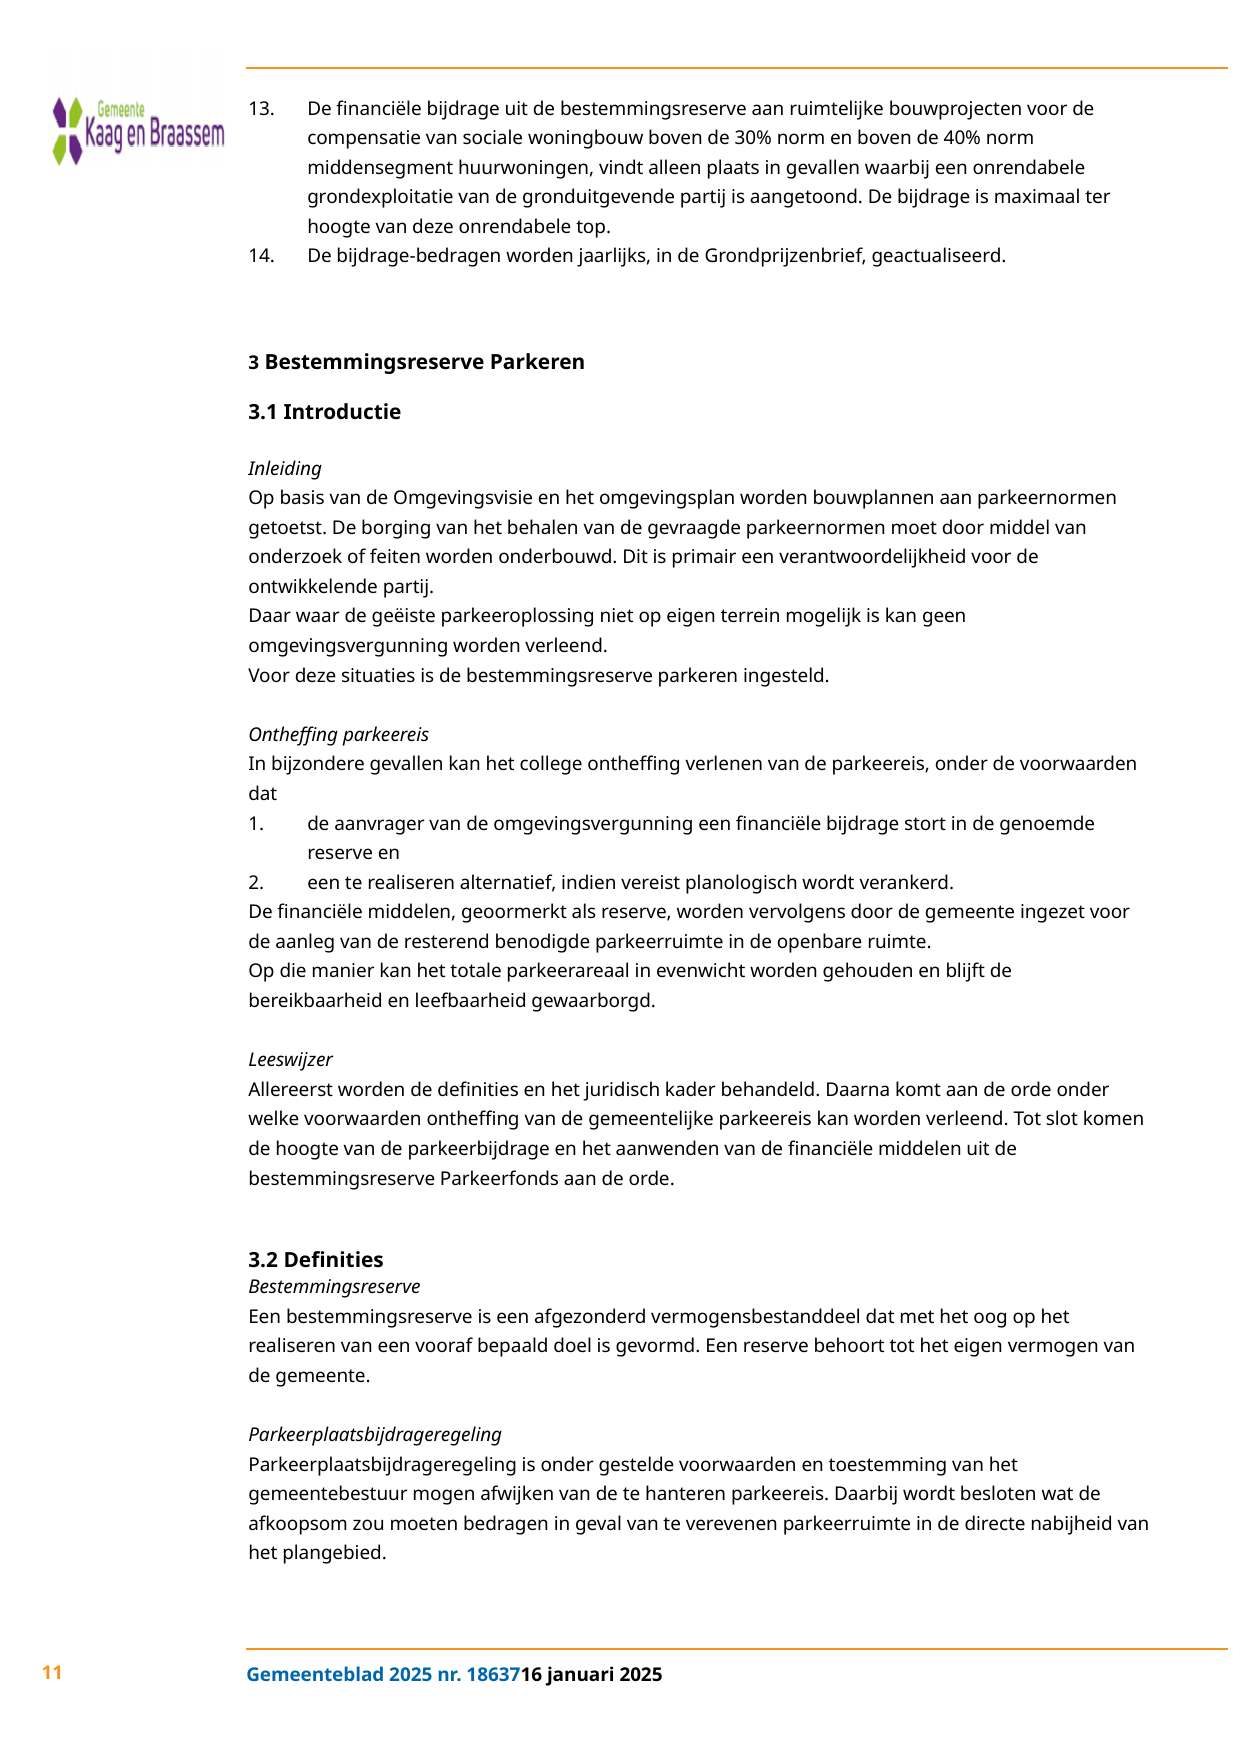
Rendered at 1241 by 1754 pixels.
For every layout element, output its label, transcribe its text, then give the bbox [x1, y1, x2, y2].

text De financiële middelen, geoormerkt als reserve, worden vervolgens door de gemeente ingezet voor de aanleg van de resterend benodigde parkeerruimte in de openbare ruimte. [248, 898, 1152, 954]
text Leeswijzer [248, 1046, 1152, 1072]
text Bestemmingsreserve [248, 1273, 1152, 1299]
picture [41, 47, 231, 172]
text Inleiding [248, 455, 1152, 481]
list De financiële bijdrage uit de bestemmingsreserve aan ruimtelijke bouwprojecten voor de compensatie van sociale woningbouw boven de 30% norm en boven de 40% norm middensegment huurwoningen, vindt alleen plaats in gevallen waarbij een onrendabele grondexploitatie van de gronduitgevende partij is aangetoond. De bijdrage is maximaal ter hoogte van deze onrendabele top. [248, 95, 1152, 239]
text Op basis van de Omgevingsvisie en het omgevingsplan worden bouwplannen aan parkeernormen getoetst. De borging van het behalen van de gevraagde parkeernormen moet door middel van onderzoek of feiten worden onderbouwd. Dit is primair een verantwoordelijkheid voor de ontwikkelende partij. [248, 484, 1152, 599]
text 3 Bestemmingsreserve Parkeren [248, 347, 1152, 376]
text In bijzondere gevallen kan het college ontheffing verlenen van de parkeereis, onder de voorwaarden dat [248, 751, 1152, 806]
text Een bestemmingsreserve is een afgezonderd vermogensbestanddeel dat met het oog op het realiseren van een vooraf bepaald doel is gevormd. Een reserve behoort tot het eigen vermogen van de gemeente. [248, 1303, 1152, 1388]
text Allereerst worden de definities en het juridisch kader behandeld. Daarna komt aan de orde onder welke voorwaarden ontheffing van de gemeentelijke parkeereis kan worden verleend. Tot slot komen de hoogte van de parkeerbijdrage en het aanwenden van de financiële middelen uit de bestemmingsreserve Parkeerfonds aan de orde. [248, 1076, 1152, 1191]
text Daar waar de geëiste parkeeroplossing niet op eigen terrein mogelijk is kan geen omgevingsvergunning worden verleend. [248, 603, 1152, 658]
text Ontheffing parkeereis [248, 721, 1152, 747]
list een te realiseren alternatief, indien vereist planologisch wordt verankerd. [248, 869, 1152, 895]
text Parkeerplaatsbijdrageregeling is onder gestelde voorwaarden en toestemming van het gemeentebestuur mogen afwijken van de te hanteren parkeereis. Daarbij wordt besloten wat de afkoopsom zou moeten bedragen in geval van te verevenen parkeerruimte in de directe nabijheid van het plangebied. [248, 1451, 1152, 1565]
text Voor deze situaties is de bestemmingsreserve parkeren ingesteld. [248, 662, 1152, 688]
text Op die manier kan het totale parkeerareaal in evenwicht worden gehouden en blijft de bereikbaarheid en leefbaarheid gewaarborgd. [248, 958, 1152, 1013]
text Parkeerplaatsbijdrageregeling [248, 1421, 1152, 1447]
text 3.1 Introductie [248, 397, 1152, 425]
text 3.2 Definities [248, 1245, 1152, 1273]
list De bijdrage-bedragen worden jaarlijks, in de Grondprijzenbrief, geactualiseerd. [248, 243, 1152, 268]
list de aanvrager van de omgevingsvergunning een financiële bijdrage stort in de genoemde reserve en [248, 810, 1152, 865]
